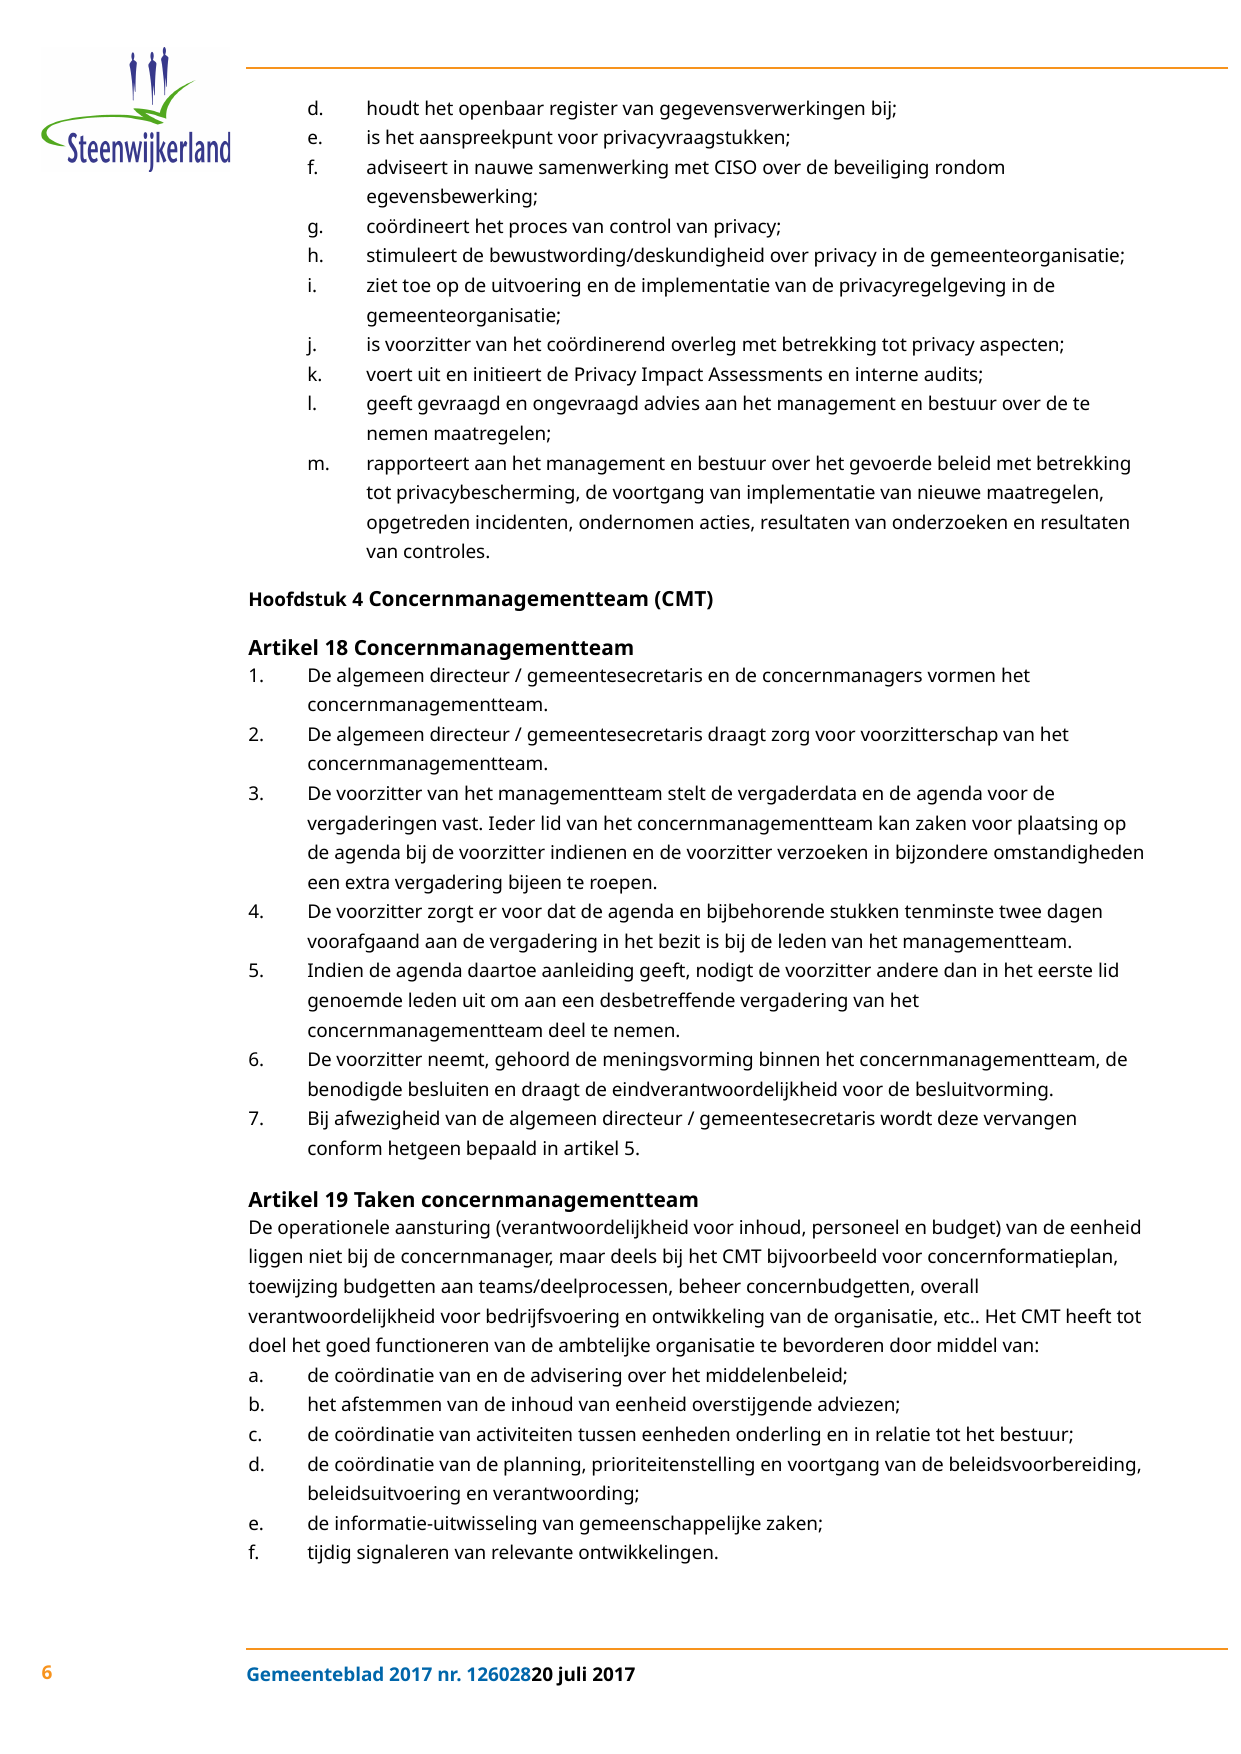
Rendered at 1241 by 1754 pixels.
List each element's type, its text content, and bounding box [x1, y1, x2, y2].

list geeft gevraagd en ongevraagd advies aan het management en bestuur over de te nemen maatregelen; [307, 391, 1152, 446]
text Artikel 19 Taken concernmanagementteam [248, 1186, 1152, 1214]
text De operationele aansturing (verantwoordelijkheid voor inhoud, personeel en budget) van de eenheid liggen niet bij de concernmanager, maar deels bij het CMT bijvoorbeeld voor concernformatieplan, toewijzing budgetten aan teams/deelprocessen, beheer concernbudgetten, overall verantwoordelijkheid voor bedrijfsvoering en ontwikkeling van de organisatie, etc.. Het CMT heeft tot doel het goed functioneren van de ambtelijke organisatie te bevorderen door middel van: [248, 1214, 1152, 1358]
list ziet toe op de uitvoering en de implementatie van de privacyregelgeving in de gemeenteorganisatie; [307, 272, 1152, 328]
list stimuleert de bewustwording/deskundigheid over privacy in de gemeenteorganisatie; [307, 243, 1152, 268]
list is het aanspreekpunt voor privacyvraagstukken; [307, 124, 1152, 150]
list de coördinatie van en de advisering over het middelenbeleid; [248, 1362, 1152, 1388]
list houdt het openbaar register van gegevensverwerkingen bij; [307, 95, 1152, 121]
list is voorzitter van het coördinerend overleg met betrekking tot privacy aspecten; [307, 331, 1152, 357]
list Bij afwezigheid van de algemeen directeur / gemeentesecretaris wordt deze vervangen conform hetgeen bepaald in artikel 5. [248, 1106, 1152, 1161]
text Hoofdstuk 4 Concernmanagementteam (CMT) [248, 584, 1152, 613]
list rapporteert aan het management en bestuur over het gevoerde beleid met betrekking tot privacybescherming, de voortgang van implementatie van nieuwe maatregelen, opgetreden incidenten, ondernomen acties, resultaten van onderzoeken en resultaten van controles. [307, 450, 1152, 564]
list de informatie-uitwisseling van gemeenschappelijke zaken; [248, 1510, 1152, 1536]
list De algemeen directeur / gemeentesecretaris en de concernmanagers vormen het concernmanagementteam. [248, 662, 1152, 717]
list het afstemmen van de inhoud van eenheid overstijgende adviezen; [248, 1392, 1152, 1417]
list De algemeen directeur / gemeentesecretaris draagt zorg voor voorzitterschap van het concernmanagementteam. [248, 721, 1152, 776]
list adviseert in nauwe samenwerking met CISO over de beveiliging rondom egevensbewerking; [307, 154, 1152, 209]
list coördineert het proces van control van privacy; [307, 213, 1152, 239]
list voert uit en initieert de Privacy Impact Assessments en interne audits; [307, 361, 1152, 387]
list de coördinatie van activiteiten tussen eenheden onderling en in relatie tot het bestuur; [248, 1421, 1152, 1447]
list De voorzitter zorgt er voor dat de agenda en bijbehorende stukken tenminste twee dagen voorafgaand aan de vergadering in het bezit is bij de leden van het managementteam. [248, 898, 1152, 954]
list Indien de agenda daartoe aanleiding geeft, nodigt de voorzitter andere dan in het eerste lid genoemde leden uit om aan een desbetreffende vergadering van het concernmanagementteam deel te nemen. [248, 958, 1152, 1043]
list De voorzitter neemt, gehoord de meningsvorming binnen het concernmanagementteam, de benodigde besluiten en draagt de eindverantwoordelijkheid voor de besluitvorming. [248, 1046, 1152, 1102]
list de coördinatie van de planning, prioriteitenstelling en voortgang van de beleidsvoorbereiding, beleidsuitvoering en verantwoording; [248, 1451, 1152, 1506]
text Artikel 18 Concernmanagementteam [248, 633, 1152, 662]
picture [41, 47, 231, 172]
list De voorzitter van het managementteam stelt de vergaderdata en de agenda voor de vergaderingen vast. Ieder lid van het concernmanagementteam kan zaken voor plaatsing op de agenda bij de voorzitter indienen en de voorzitter verzoeken in bijzondere omstandigheden een extra vergadering bijeen te roepen. [248, 780, 1152, 895]
list tijdig signaleren van relevante ontwikkelingen. [248, 1539, 1152, 1565]
